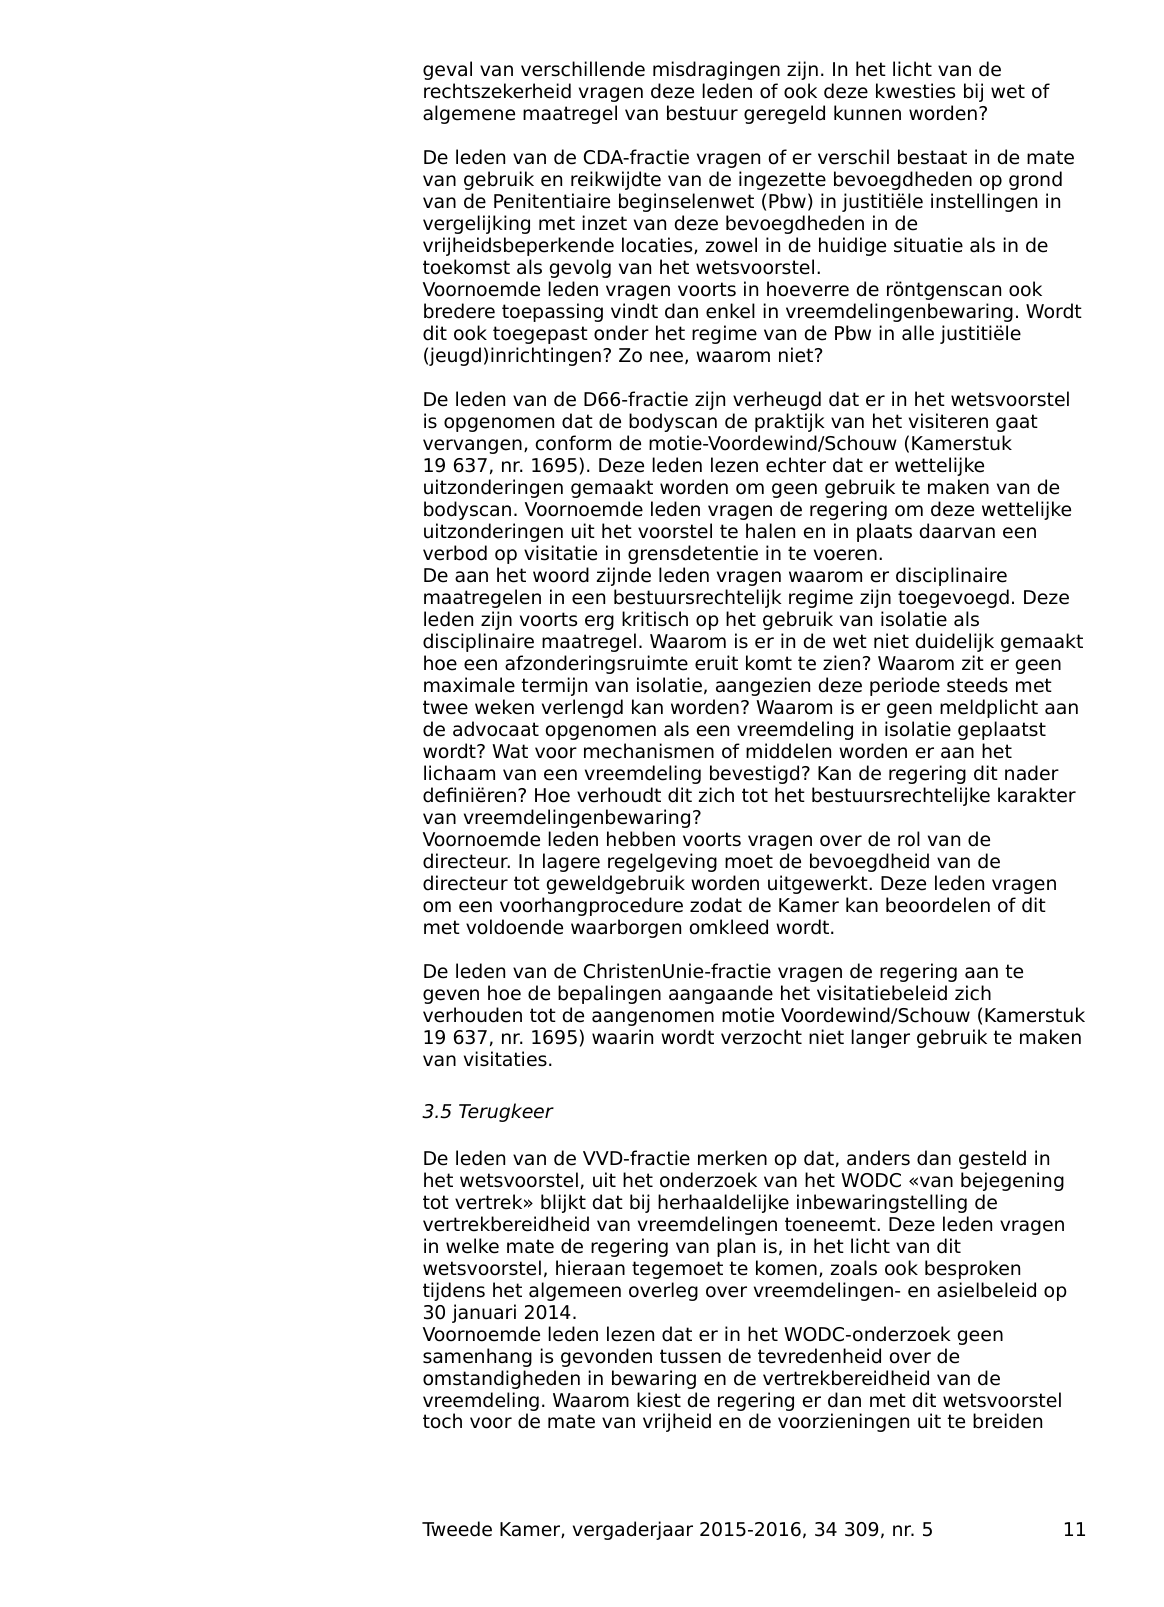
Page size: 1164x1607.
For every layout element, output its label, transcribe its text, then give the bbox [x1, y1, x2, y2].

text Voornoemde leden vragen voorts in hoeverre de röntgenscan ook bredere toepassing vindt dan enkel in vreemdelingenbewaring. Wordt dit ook toegepast onder het regime van de Pbw in alle justitiële (jeugd)inrichtingen? Zo nee, waarom niet? [422, 279, 1087, 367]
text De leden van de D66-fractie zijn verheugd dat er in het wetsvoorstel is opgenomen dat de bodyscan de praktijk van het visiteren gaat vervangen, conform de motie-Voordewind/Schouw (Kamerstuk 19 637, nr. 1695). Deze leden lezen echter dat er wettelijke uitzonderingen gemaakt worden om geen gebruik te maken van de bodyscan. Voornoemde leden vragen de regering om deze wettelijke uitzonderingen uit het voorstel te halen en in plaats daarvan een verbod op visitatie in grensdetentie in te voeren. [422, 389, 1087, 565]
subtitle 3.5 Terugkeer [422, 1101, 1087, 1123]
text De aan het woord zijnde leden vragen waarom er disciplinaire maatregelen in een bestuursrechtelijk regime zijn toegevoegd. Deze leden zijn voorts erg kritisch op het gebruik van isolatie als disciplinaire maatregel. Waarom is er in de wet niet duidelijk gemaakt hoe een afzonderingsruimte eruit komt te zien? Waarom zit er geen maximale termijn van isolatie, aangezien deze periode steeds met twee weken verlengd kan worden? Waarom is er geen meldplicht aan de advocaat opgenomen als een vreemdeling in isolatie geplaatst wordt? Wat voor mechanismen of middelen worden er aan het lichaam van een vreemdeling bevestigd? Kan de regering dit nader definiëren? Hoe verhoudt dit zich tot het bestuursrechtelijke karakter van vreemdelingenbewaring? [422, 565, 1087, 829]
text De leden van de CDA-fractie vragen of er verschil bestaat in de mate van gebruik en reikwijdte van de ingezette bevoegdheden op grond van de Penitentiaire beginselenwet (Pbw) in justitiële instellingen in vergelijking met inzet van deze bevoegdheden in de vrijheidsbeperkende locaties, zowel in de huidige situatie als in de toekomst als gevolg van het wetsvoorstel. [422, 147, 1087, 279]
text De leden van de VVD-fractie merken op dat, anders dan gesteld in het wetsvoorstel, uit het onderzoek van het WODC «van bejegening tot vertrek» blijkt dat bij herhaaldelijke inbewaringstelling de vertrekbereidheid van vreemdelingen toeneemt. Deze leden vragen in welke mate de regering van plan is, in het licht van dit wetsvoorstel, hieraan tegemoet te komen, zoals ook besproken tijdens het algemeen overleg over vreemdelingen- en asielbeleid op 30 januari 2014. [422, 1148, 1087, 1323]
text De leden van de ChristenUnie-fractie vragen de regering aan te geven hoe de bepalingen aangaande het visitatiebeleid zich verhouden tot de aangenomen motie Voordewind/Schouw (Kamerstuk 19 637, nr. 1695) waarin wordt verzocht niet langer gebruik te maken van visitaties. [422, 961, 1087, 1071]
text Voornoemde leden lezen dat er in het WODC-onderzoek geen samenhang is gevonden tussen de tevredenheid over de omstandigheden in bewaring en de vertrekbereidheid van de vreemdeling. Waarom kiest de regering er dan met dit wetsvoorstel toch voor de mate van vrijheid en de voorzieningen uit te breiden [422, 1323, 1087, 1433]
text geval van verschillende misdragingen zijn. In het licht van de rechtszekerheid vragen deze leden of ook deze kwesties bij wet of algemene maatregel van bestuur geregeld kunnen worden? [422, 59, 1087, 125]
text Voornoemde leden hebben voorts vragen over de rol van de directeur. In lagere regelgeving moet de bevoegdheid van de directeur tot geweldgebruik worden uitgewerkt. Deze leden vragen om een voorhangprocedure zodat de Kamer kan beoordelen of dit met voldoende waarborgen omkleed wordt. [422, 829, 1087, 939]
